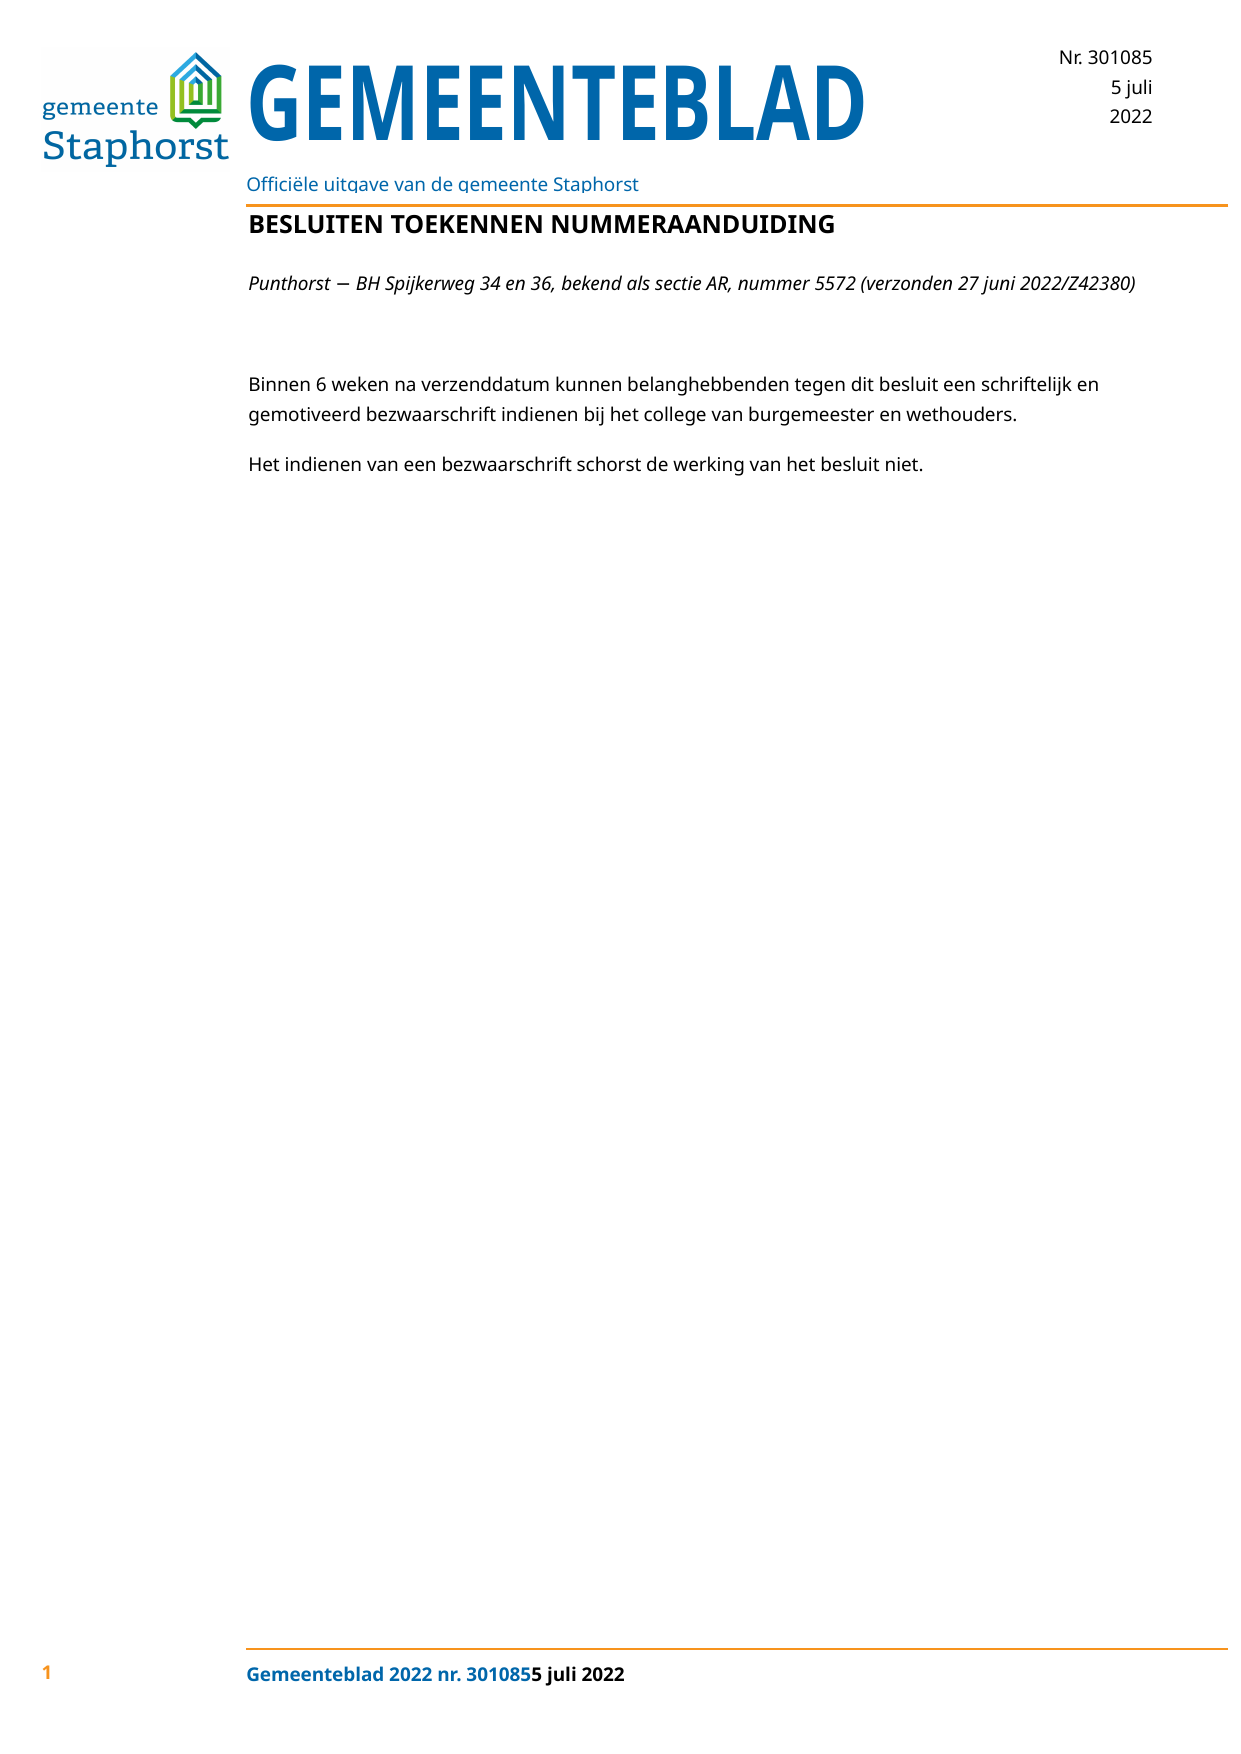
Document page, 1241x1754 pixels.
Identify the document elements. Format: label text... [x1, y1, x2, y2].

text Het indienen van een bezwaarschrift schorst de werking van het besluit niet. [248, 451, 1152, 477]
text BESLUITEN TOEKENNEN NUMMERAANDUIDING [248, 207, 1152, 241]
picture [41, 47, 231, 172]
text Binnen 6 weken na verzenddatum kunnen belanghebbenden tegen dit besluit een schriftelijk en gemotiveerd bezwaarschrift indienen bij het college van burgemeester en wethouders. [248, 371, 1152, 426]
text Punthorst − BH Spijkerweg 34 en 36, bekend als sectie AR, nummer 5572 (verzonden 27 juni 2022/Z42380) [248, 270, 1152, 296]
